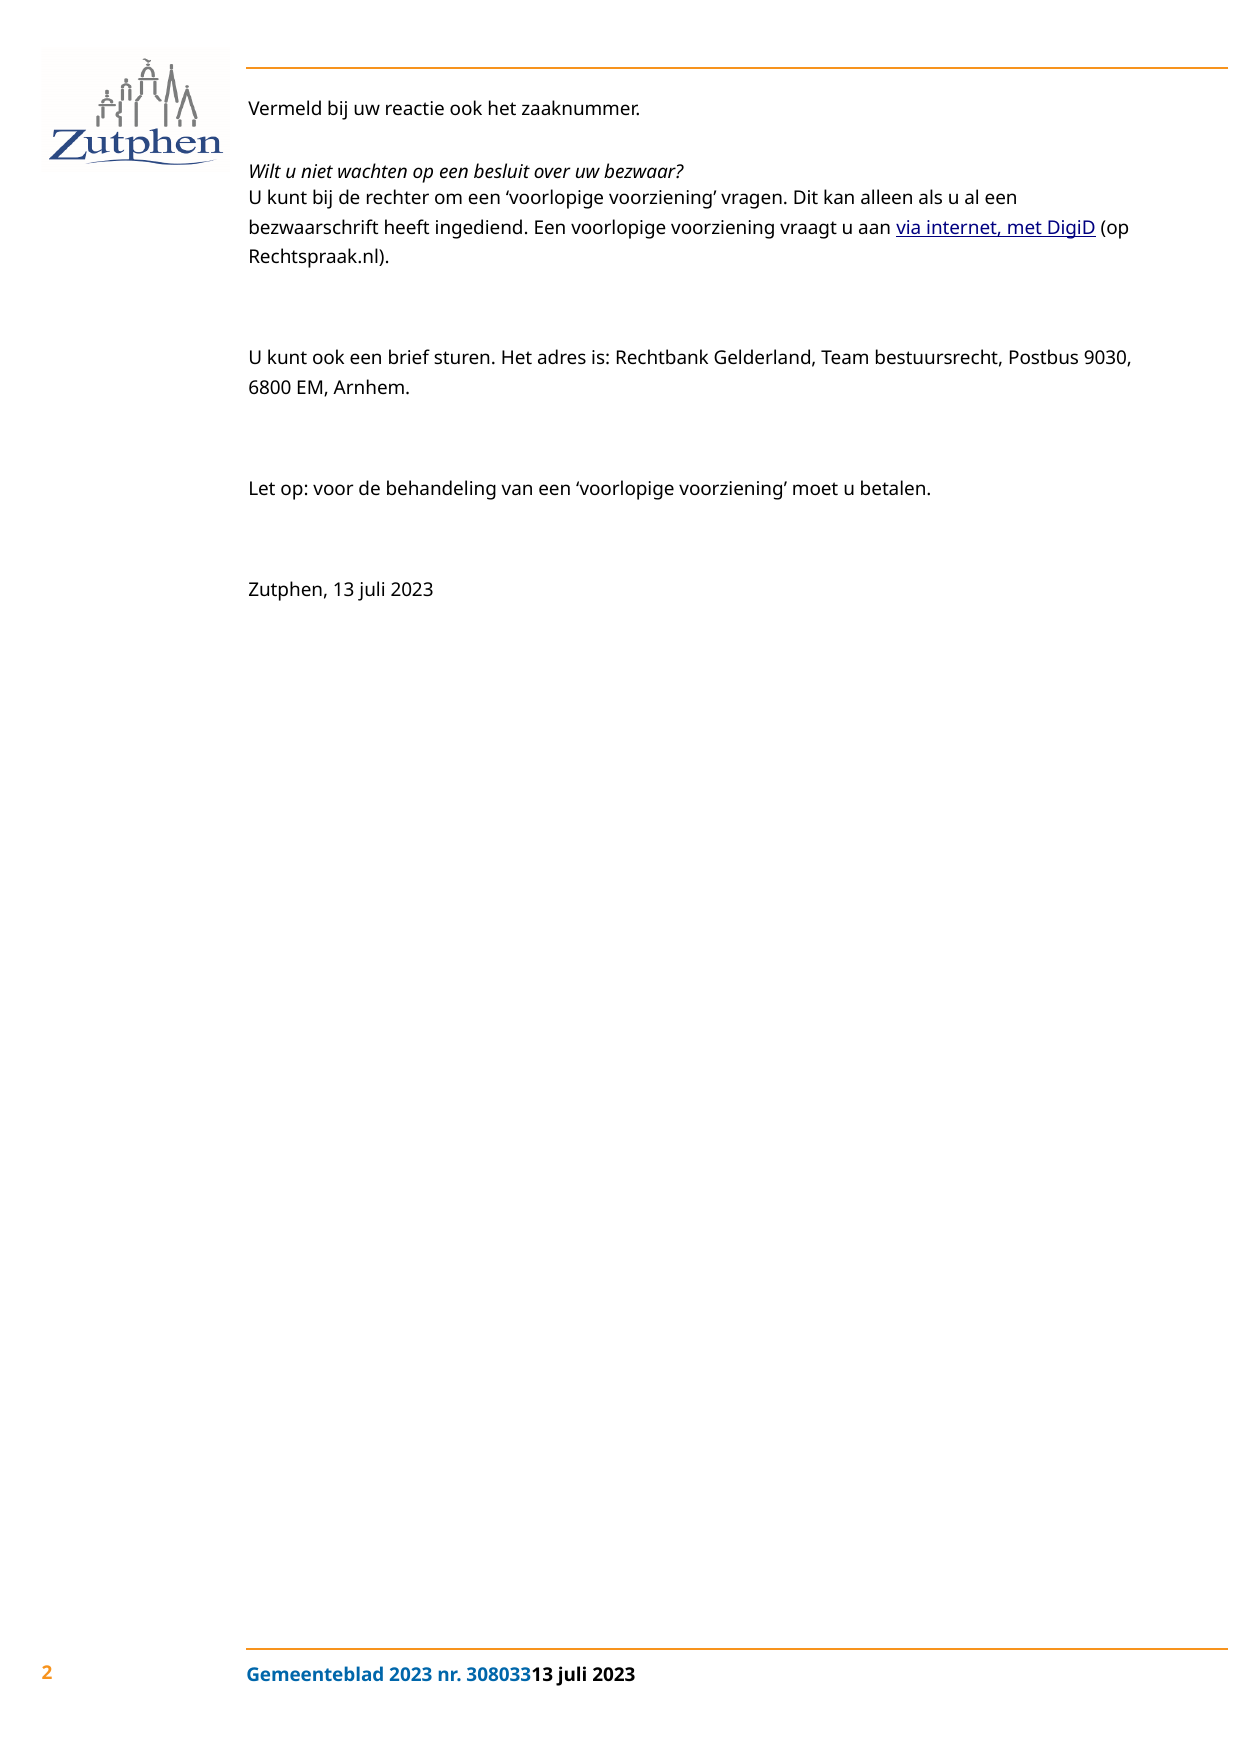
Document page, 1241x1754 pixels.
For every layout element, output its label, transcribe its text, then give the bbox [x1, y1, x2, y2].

text U kunt ook een brief sturen. Het adres is: Rechtbank Gelderland, Team bestuursrecht, Postbus 9030, 6800 EM, Arnhem. [248, 344, 1152, 400]
picture [41, 47, 231, 172]
text Let op: voor de behandeling van een ‘voorlopige voorziening’ moet u betalen. [248, 475, 1152, 501]
text Zutphen, 13 juli 2023 [248, 576, 1152, 601]
text Wilt u niet wachten op een besluit over uw bezwaar? [248, 159, 1152, 184]
text Vermeld bij uw reactie ook het zaaknummer. [248, 95, 1152, 121]
text U kunt bij de rechter om een ‘voorlopige voorziening’ vragen. Dit kan alleen als u al een bezwaarschrift heeft ingediend. Een voorlopige voorziening vraagt u aan via internet, met DigiD (op Rechtspraak.nl). [248, 184, 1152, 269]
